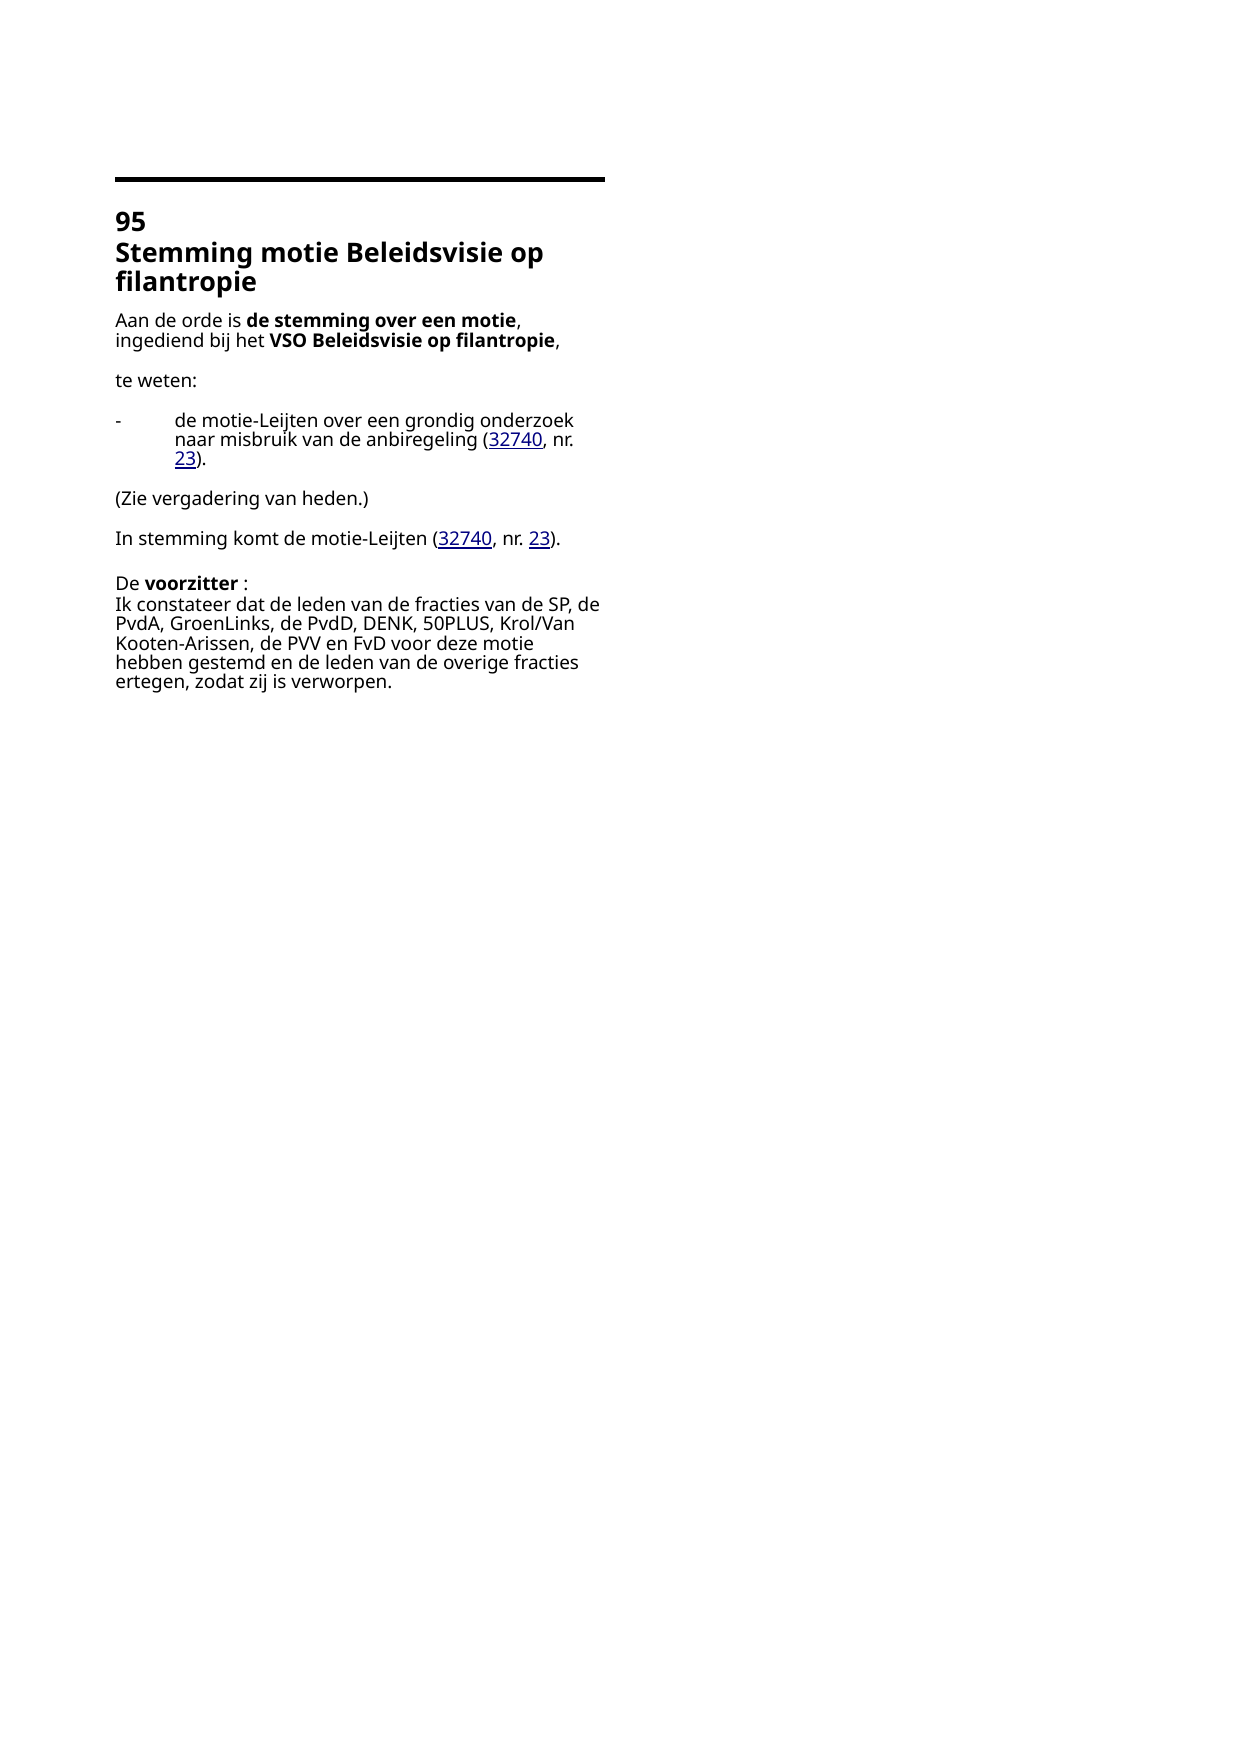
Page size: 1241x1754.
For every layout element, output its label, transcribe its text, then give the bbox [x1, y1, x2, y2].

list de motie-Leijten over een grondig onderzoek naar misbruik van de anbiregeling (32740, nr. 23). [115, 412, 605, 469]
text Aan de orde is de stemming over een motie, ingediend bij het VSO Beleidsvisie op filantropie, [115, 312, 605, 351]
text te weten: [115, 372, 605, 391]
text (Zie vergadering van heden.) [115, 490, 605, 509]
text In stemming komt de motie-Leijten (32740, nr. 23). [115, 530, 605, 549]
text Stemming motie Beleidsvisie op filantropie [115, 239, 605, 312]
text 95 [115, 203, 605, 239]
text Ik constateer dat de leden van de fracties van de SP, de PvdA, GroenLinks, de PvdD, DENK, 50PLUS, Krol/Van Kooten-Arissen, de PVV en FvD voor deze motie hebben gestemd en de leden van de overige fracties ertegen, zodat zij is verworpen. [115, 596, 605, 692]
text De voorzitter : [115, 570, 605, 596]
